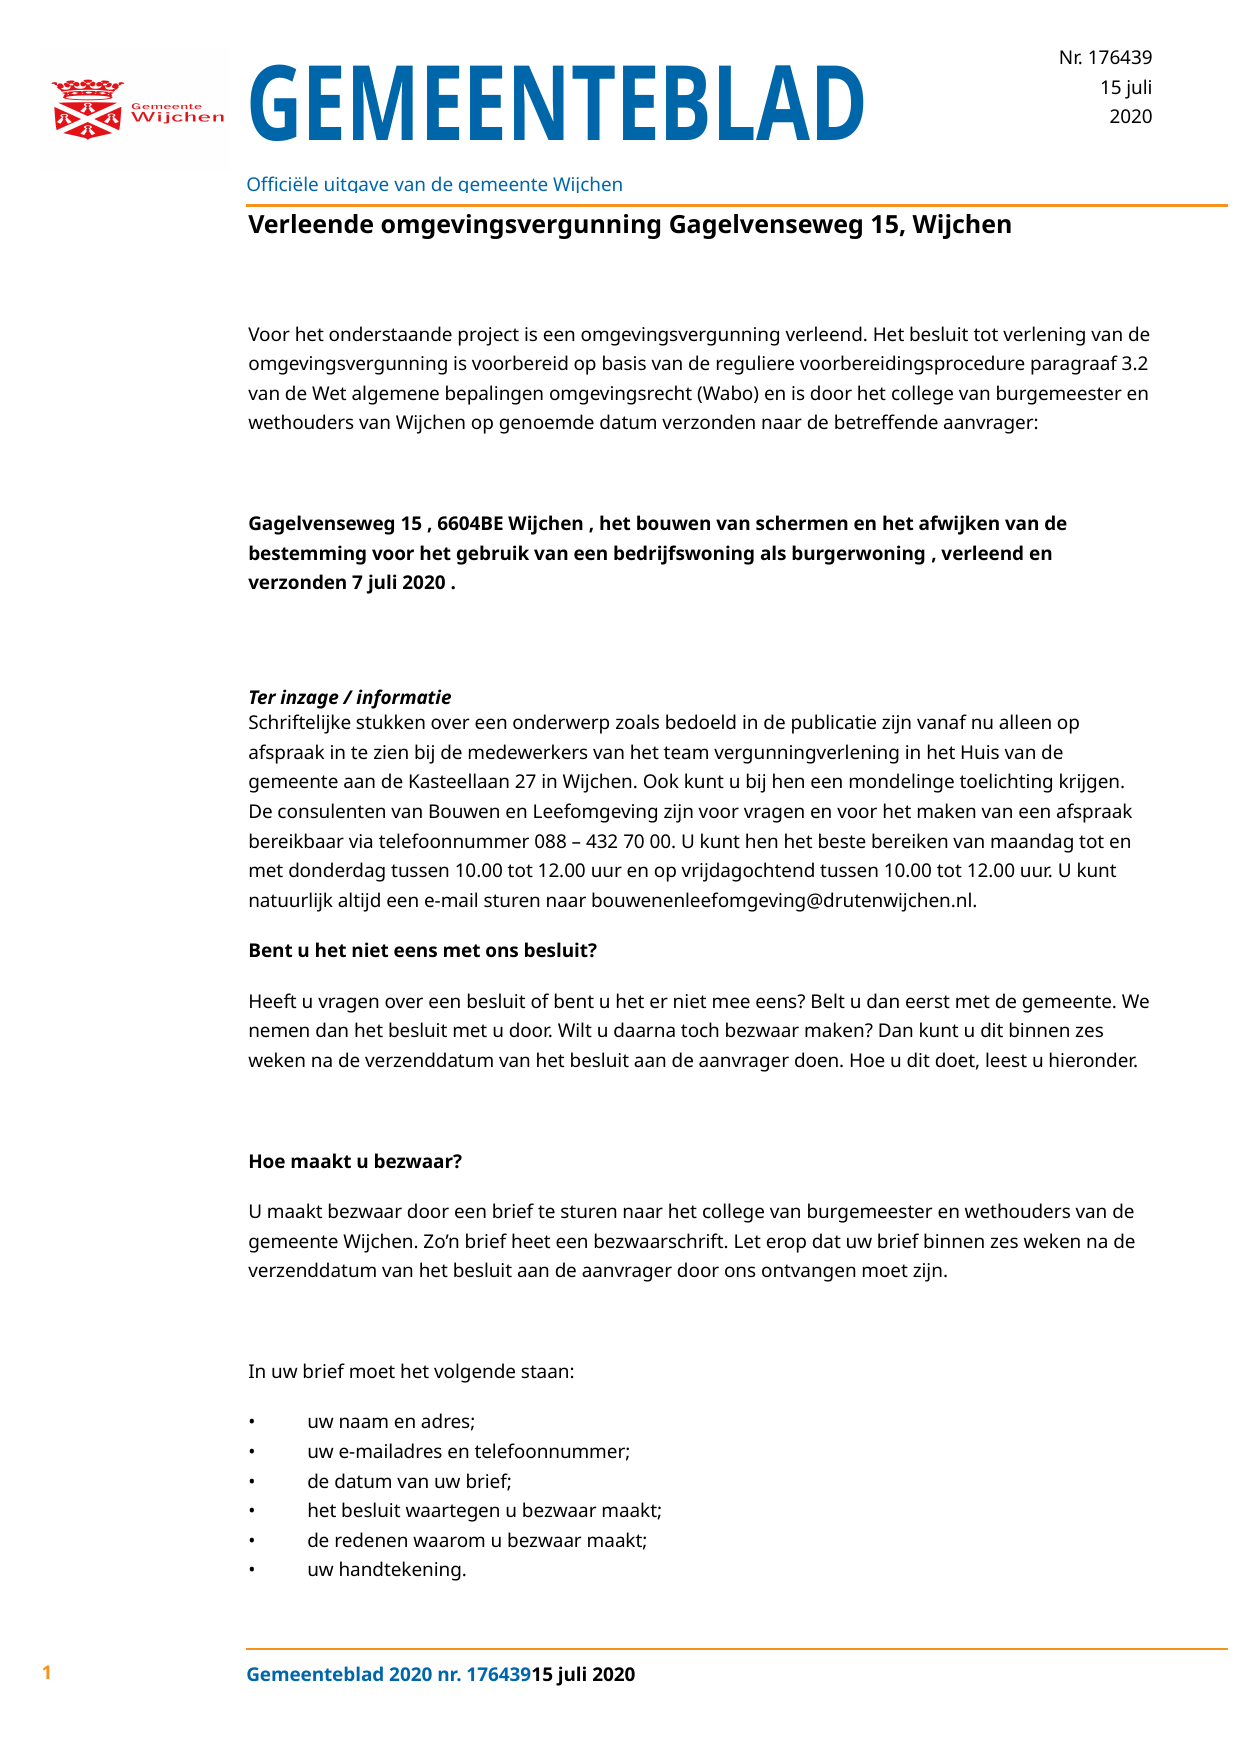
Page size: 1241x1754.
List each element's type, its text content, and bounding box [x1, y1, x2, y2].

text Verleende omgevingsvergunning Gagelvenseweg 15, Wijchen [248, 207, 1152, 241]
text Bent u het niet eens met ons besluit? [248, 937, 1152, 963]
list uw e-mailadres en telefoonnummer; [248, 1438, 1152, 1464]
text In uw brief moet het volgende staan: [248, 1358, 1152, 1384]
list uw handtekening. [248, 1557, 1152, 1582]
text U maakt bezwaar door een brief te sturen naar het college van burgemeester en wethouders van de gemeente Wijchen. Zo’n brief heet een bezwaarschrift. Let erop dat uw brief binnen zes weken na de verzenddatum van het besluit aan de aanvrager door ons ontvangen moet zijn. [248, 1198, 1152, 1283]
list uw naam en adres; [248, 1409, 1152, 1434]
text Ter inzage / informatie [248, 684, 1152, 709]
text Hoe maakt u bezwaar? [248, 1148, 1152, 1174]
list het besluit waartegen u bezwaar maakt; [248, 1497, 1152, 1523]
text Schriftelijke stukken over een onderwerp zoals bedoeld in de publicatie zijn vanaf nu alleen op afspraak in te zien bij de medewerkers van het team vergunningverlening in het Huis van de gemeente aan de Kasteellaan 27 in Wijchen. Ook kunt u bij hen een mondelinge toelichting krijgen. De consulenten van Bouwen en Leefomgeving zijn voor vragen en voor het maken van een afspraak bereikbaar via telefoonnummer 088 – 432 70 00. U kunt hen het beste bereiken van maandag tot en met donderdag tussen 10.00 tot 12.00 uur en op vrijdagochtend tussen 10.00 tot 12.00 uur. U kunt natuurlijk altijd een e-mail sturen naar bouwenenleefomgeving@drutenwijchen.nl. [248, 709, 1152, 913]
picture [41, 47, 231, 172]
text Voor het onderstaande project is een omgevingsvergunning verleend. Het besluit tot verlening van de omgevingsvergunning is voorbereid op basis van de reguliere voorbereidingsprocedure paragraaf 3.2 van de Wet algemene bepalingen omgevingsrecht (Wabo) en is door het college van burgemeester en wethouders van Wijchen op genoemde datum verzonden naar de betreffende aanvrager: [248, 321, 1152, 435]
text Gagelvenseweg 15 , 6604BE Wijchen , het bouwen van schermen en het afwijken van de bestemming voor het gebruik van een bedrijfswoning als burgerwoning , verleend en verzonden 7 juli 2020 . [248, 510, 1152, 595]
list de datum van uw brief; [248, 1468, 1152, 1494]
list de redenen waarom u bezwaar maakt; [248, 1527, 1152, 1553]
text Heeft u vragen over een besluit of bent u het er niet mee eens? Belt u dan eerst met de gemeente. We nemen dan het besluit met u door. Wilt u daarna toch bezwaar maken? Dan kunt u dit binnen zes weken na de verzenddatum van het besluit aan de aanvrager doen. Hoe u dit doet, leest u hieronder. [248, 988, 1152, 1073]
